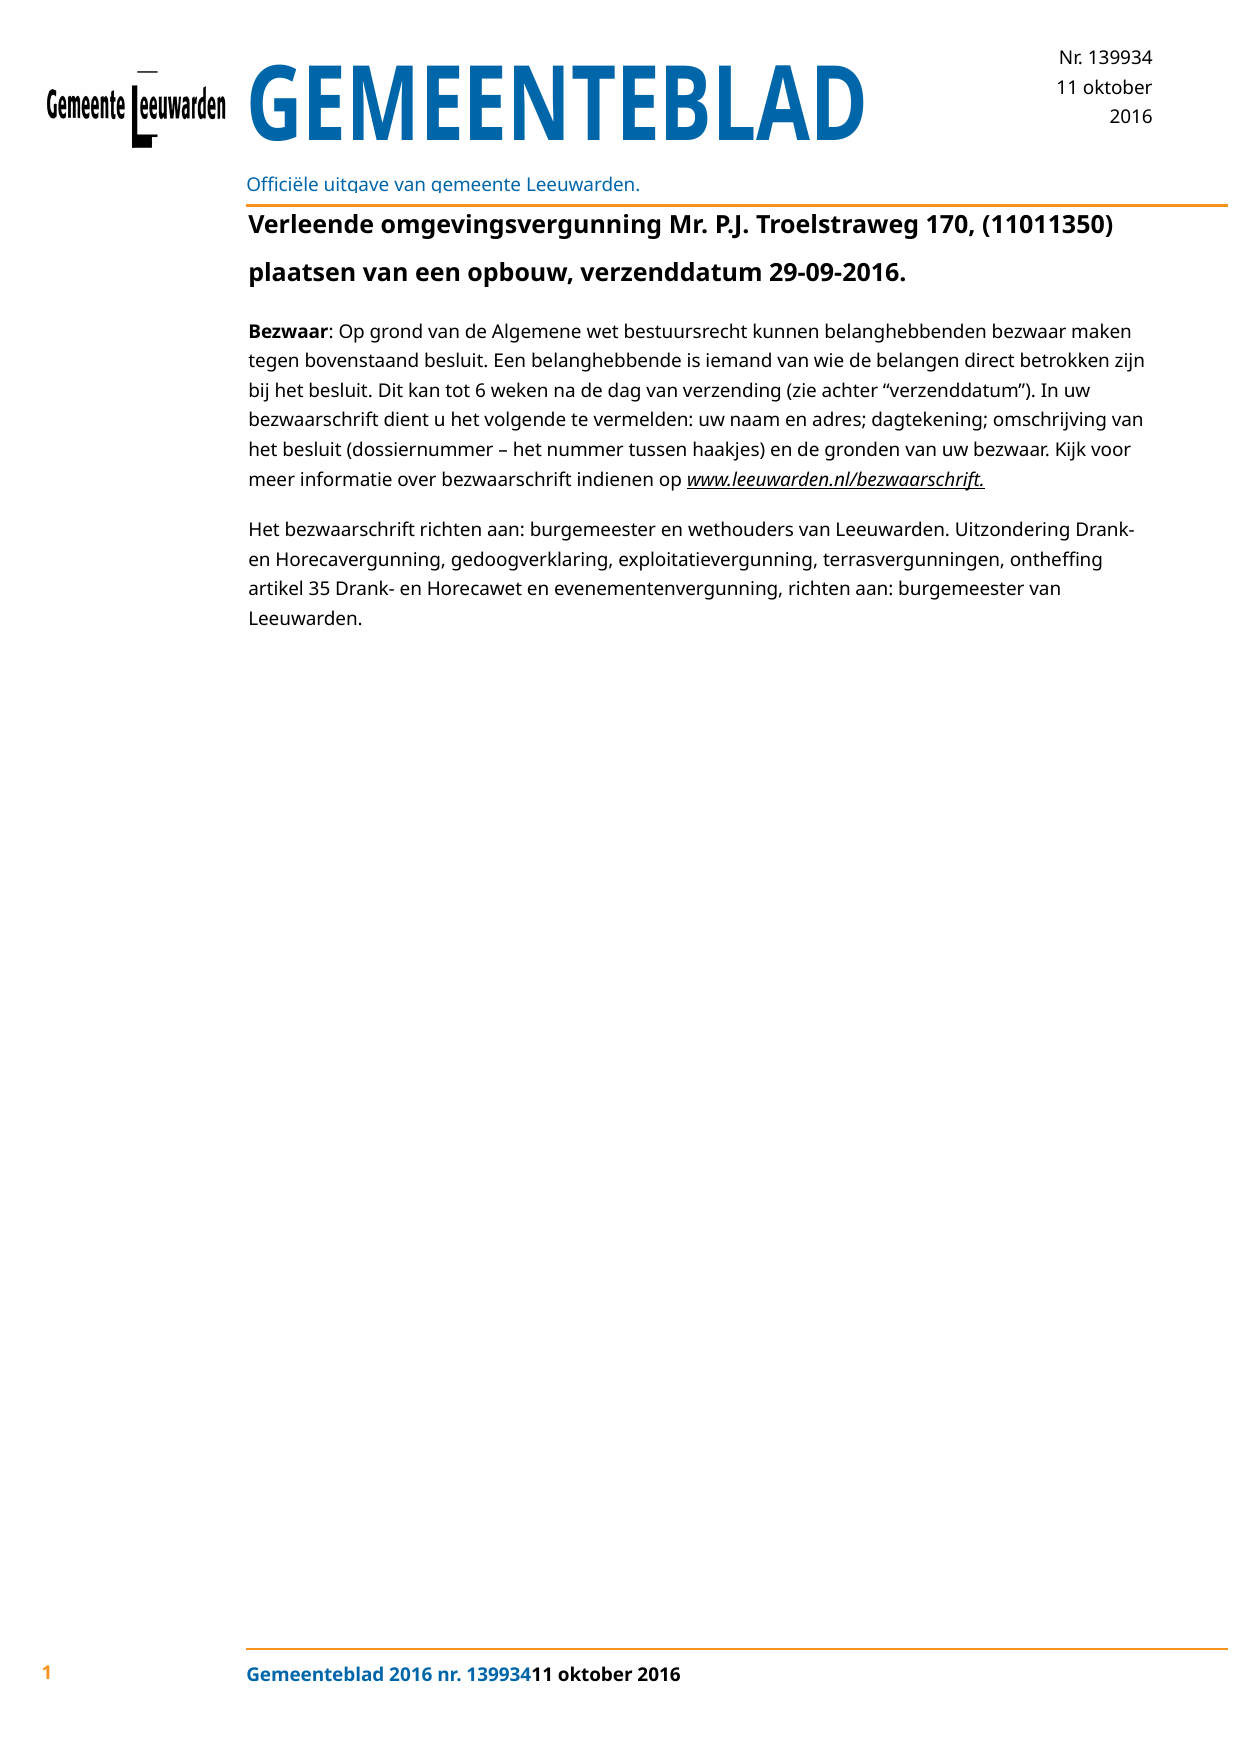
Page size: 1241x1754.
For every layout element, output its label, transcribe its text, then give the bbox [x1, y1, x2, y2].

picture [41, 47, 231, 172]
text Het bezwaarschrift richten aan: burgemeester en wethouders van Leeuwarden. Uitzondering Drank- en Horecavergunning, gedoogverklaring, exploitatievergunning, terrasvergunningen, ontheffing artikel 35 Drank- en Horecawet en evenementenvergunning, richten aan: burgemeester van Leeuwarden. [248, 516, 1152, 631]
text Verleende omgevingsvergunning Mr. P.J. Troelstraweg 170, (11011350) plaatsen van een opbouw, verzenddatum 29-09-2016. [248, 207, 1152, 288]
text Bezwaar: Op grond van de Algemene wet bestuursrecht kunnen belanghebbenden bezwaar maken tegen bovenstaand besluit. Een belanghebbende is iemand van wie de belangen direct betrokken zijn bij het besluit. Dit kan tot 6 weken na de dag van verzending (zie achter “verzenddatum”). In uw bezwaarschrift dient u het volgende te vermelden: uw naam en adres; dagtekening; omschrijving van het besluit (dossiernummer – het nummer tussen haakjes) en de gronden van uw bezwaar. Kijk voor meer informatie over bezwaarschrift indienen op www.leeuwarden.nl/bezwaarschrift. [248, 318, 1152, 492]
